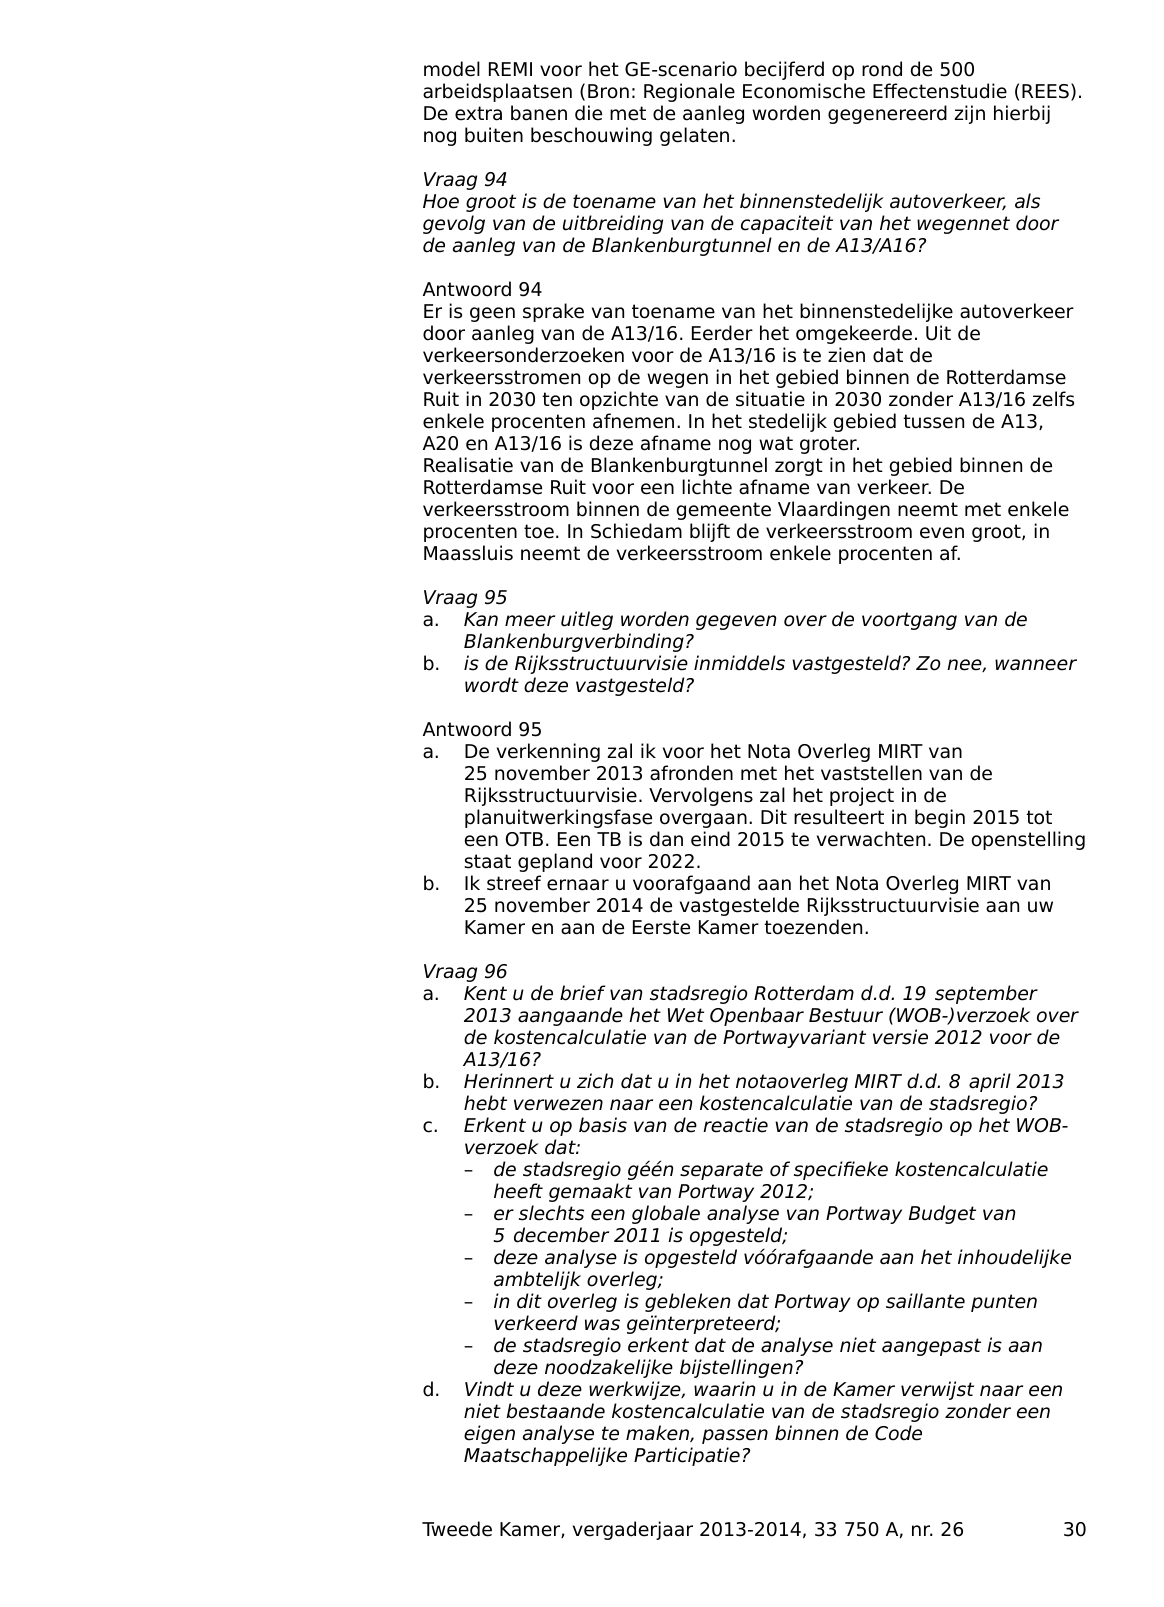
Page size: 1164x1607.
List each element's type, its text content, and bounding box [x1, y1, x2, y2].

text Hoe groot is de toename van het binnenstedelijk autoverkeer, als gevolg van de uitbreiding van de capaciteit van het wegennet door de aanleg van de Blankenburgtunnel en de A13/A16? [422, 191, 1087, 257]
text a. Kan meer uitleg worden gegeven over de voortgang van de Blankenburgverbinding? [422, 609, 1087, 653]
text – in dit overleg is gebleken dat Portway op saillante punten verkeerd was geïnterpreteerd; [464, 1291, 1087, 1335]
text b. Ik streef ernaar u voorafgaand aan het Nota Overleg MIRT van 25 november 2014 de vastgestelde Rijksstructuurvisie aan uw Kamer en aan de Eerste Kamer toezenden. [422, 873, 1087, 939]
text Antwoord 94 [422, 279, 1087, 301]
text a. De verkenning zal ik voor het Nota Overleg MIRT van 25 november 2013 afronden met het vaststellen van de Rijksstructuurvisie. Vervolgens zal het project in de planuitwerkingsfase overgaan. Dit resulteert in begin 2015 tot een OTB. Een TB is dan eind 2015 te verwachten. De openstelling staat gepland voor 2022. [422, 741, 1087, 873]
text d. Vindt u deze werkwijze, waarin u in de Kamer verwijst naar een niet bestaande kostencalculatie van de stadsregio zonder een eigen analyse te maken, passen binnen de Code Maatschappelijke Participatie? [422, 1379, 1087, 1467]
text – er slechts een globale analyse van Portway Budget van 5 december 2011 is opgesteld; [464, 1203, 1087, 1247]
text c. Erkent u op basis van de reactie van de stadsregio op het WOB-verzoek dat: [422, 1115, 1087, 1159]
text – de stadsregio erkent dat de analyse niet aangepast is aan deze noodzakelijke bijstellingen? [464, 1335, 1087, 1379]
text a. Kent u de brief van stadsregio Rotterdam d.d. 19 september 2013 aangaande het Wet Openbaar Bestuur (WOB-)verzoek over de kostencalculatie van de Portwayvariant versie 2012 voor de A13/16? [422, 983, 1087, 1071]
text Vraag 94 [422, 169, 1087, 191]
text – de stadsregio géén separate of specifieke kostencalculatie heeft gemaakt van Portway 2012; [464, 1159, 1087, 1203]
text Er is geen sprake van toename van het binnenstedelijke autoverkeer door aanleg van de A13/16. Eerder het omgekeerde. Uit de verkeersonderzoeken voor de A13/16 is te zien dat de verkeersstromen op de wegen in het gebied binnen de Rotterdamse Ruit in 2030 ten opzichte van de situatie in 2030 zonder A13/16 zelfs enkele procenten afnemen. In het stedelijk gebied tussen de A13, A20 en A13/16 is deze afname nog wat groter. [422, 301, 1087, 455]
text b. is de Rijksstructuurvisie inmiddels vastgesteld? Zo nee, wanneer wordt deze vastgesteld? [422, 653, 1087, 697]
text Antwoord 95 [422, 719, 1087, 741]
text Vraag 95 [422, 587, 1087, 609]
text – deze analyse is opgesteld vóórafgaande aan het inhoudelijke ambtelijk overleg; [464, 1247, 1087, 1291]
text b. Herinnert u zich dat u in het notaoverleg MIRT d.d. 8 april 2013 hebt verwezen naar een kostencalculatie van de stadsregio? [422, 1071, 1087, 1115]
text Vraag 96 [422, 961, 1087, 983]
text model REMI voor het GE-scenario becijferd op rond de 500 arbeidsplaatsen (Bron: Regionale Economische Effectenstudie (REES). De extra banen die met de aanleg worden gegenereerd zijn hierbij nog buiten beschouwing gelaten. [422, 59, 1087, 147]
text Realisatie van de Blankenburgtunnel zorgt in het gebied binnen de Rotterdamse Ruit voor een lichte afname van verkeer. De verkeersstroom binnen de gemeente Vlaardingen neemt met enkele procenten toe. In Schiedam blijft de verkeersstroom even groot, in Maassluis neemt de verkeersstroom enkele procenten af. [422, 455, 1087, 565]
